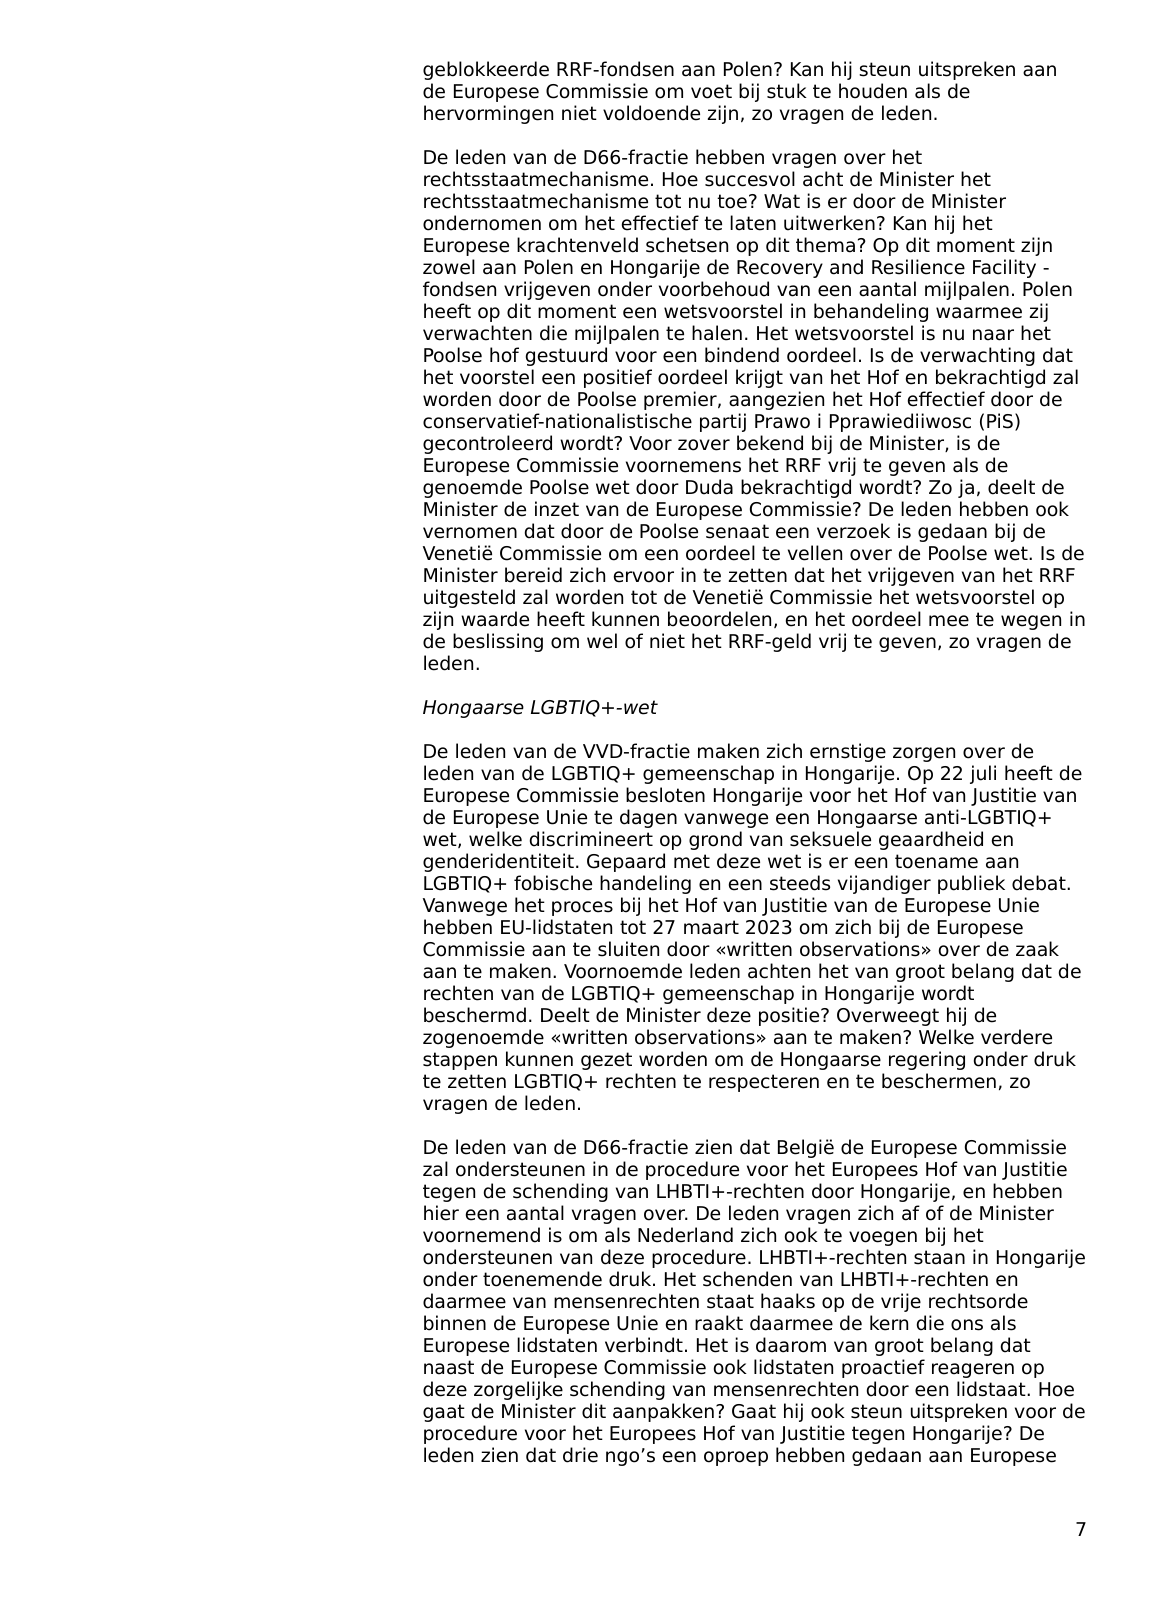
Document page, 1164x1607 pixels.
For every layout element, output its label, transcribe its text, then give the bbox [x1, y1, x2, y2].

text De leden van de D66-fractie hebben vragen over het rechtsstaatmechanisme. Hoe succesvol acht de Minister het rechtsstaatmechanisme tot nu toe? Wat is er door de Minister ondernomen om het effectief te laten uitwerken? Kan hij het Europese krachtenveld schetsen op dit thema? Op dit moment zijn zowel aan Polen en Hongarije de Recovery and Resilience Facility -fondsen vrijgeven onder voorbehoud van een aantal mijlpalen. Polen heeft op dit moment een wetsvoorstel in behandeling waarmee zij verwachten die mijlpalen te halen. Het wetsvoorstel is nu naar het Poolse hof gestuurd voor een bindend oordeel. Is de verwachting dat het voorstel een positief oordeel krijgt van het Hof en bekrachtigd zal worden door de Poolse premier, aangezien het Hof effectief door de conservatief-nationalistische partij Prawo i Pprawiediiwosc (PiS) gecontroleerd wordt? Voor zover bekend bij de Minister, is de Europese Commissie voornemens het RRF vrij te geven als de genoemde Poolse wet door Duda bekrachtigd wordt? Zo ja, deelt de Minister de inzet van de Europese Commissie? De leden hebben ook vernomen dat door de Poolse senaat een verzoek is gedaan bij de Venetië Commissie om een oordeel te vellen over de Poolse wet. Is de Minister bereid zich ervoor in te zetten dat het vrijgeven van het RRF uitgesteld zal worden tot de Venetië Commissie het wetsvoorstel op zijn waarde heeft kunnen beoordelen, en het oordeel mee te wegen in de beslissing om wel of niet het RRF-geld vrij te geven, zo vragen de leden. [422, 147, 1087, 675]
text geblokkeerde RRF-fondsen aan Polen? Kan hij steun uitspreken aan de Europese Commissie om voet bij stuk te houden als de hervormingen niet voldoende zijn, zo vragen de leden. [422, 59, 1087, 125]
text De leden van de D66-fractie zien dat België de Europese Commissie zal ondersteunen in de procedure voor het Europees Hof van Justitie tegen de schending van LHBTI+-rechten door Hongarije, en hebben hier een aantal vragen over. De leden vragen zich af of de Minister voornemend is om als Nederland zich ook te voegen bij het ondersteunen van deze procedure. LHBTI+-rechten staan in Hongarije onder toenemende druk. Het schenden van LHBTI+-rechten en daarmee van mensenrechten staat haaks op de vrije rechtsorde binnen de Europese Unie en raakt daarmee de kern die ons als Europese lidstaten verbindt. Het is daarom van groot belang dat naast de Europese Commissie ook lidstaten proactief reageren op deze zorgelijke schending van mensenrechten door een lidstaat. Hoe gaat de Minister dit aanpakken? Gaat hij ook steun uitspreken voor de procedure voor het Europees Hof van Justitie tegen Hongarije? De leden zien dat drie ngo’s een oproep hebben gedaan aan Europese [422, 1137, 1087, 1467]
subtitle Hongaarse LGBTIQ+-wet [422, 697, 1087, 719]
text De leden van de VVD-fractie maken zich ernstige zorgen over de leden van de LGBTIQ+ gemeenschap in Hongarije. Op 22 juli heeft de Europese Commissie besloten Hongarije voor het Hof van Justitie van de Europese Unie te dagen vanwege een Hongaarse anti-LGBTIQ+ wet, welke discrimineert op grond van seksuele geaardheid en genderidentiteit. Gepaard met deze wet is er een toename aan LGBTIQ+ fobische handeling en een steeds vijandiger publiek debat. Vanwege het proces bij het Hof van Justitie van de Europese Unie hebben EU-lidstaten tot 27 maart 2023 om zich bij de Europese Commissie aan te sluiten door «written observations» over de zaak aan te maken. Voornoemde leden achten het van groot belang dat de rechten van de LGBTIQ+ gemeenschap in Hongarije wordt beschermd. Deelt de Minister deze positie? Overweegt hij de zogenoemde «written observations» aan te maken? Welke verdere stappen kunnen gezet worden om de Hongaarse regering onder druk te zetten LGBTIQ+ rechten te respecteren en te beschermen, zo vragen de leden. [422, 741, 1087, 1115]
